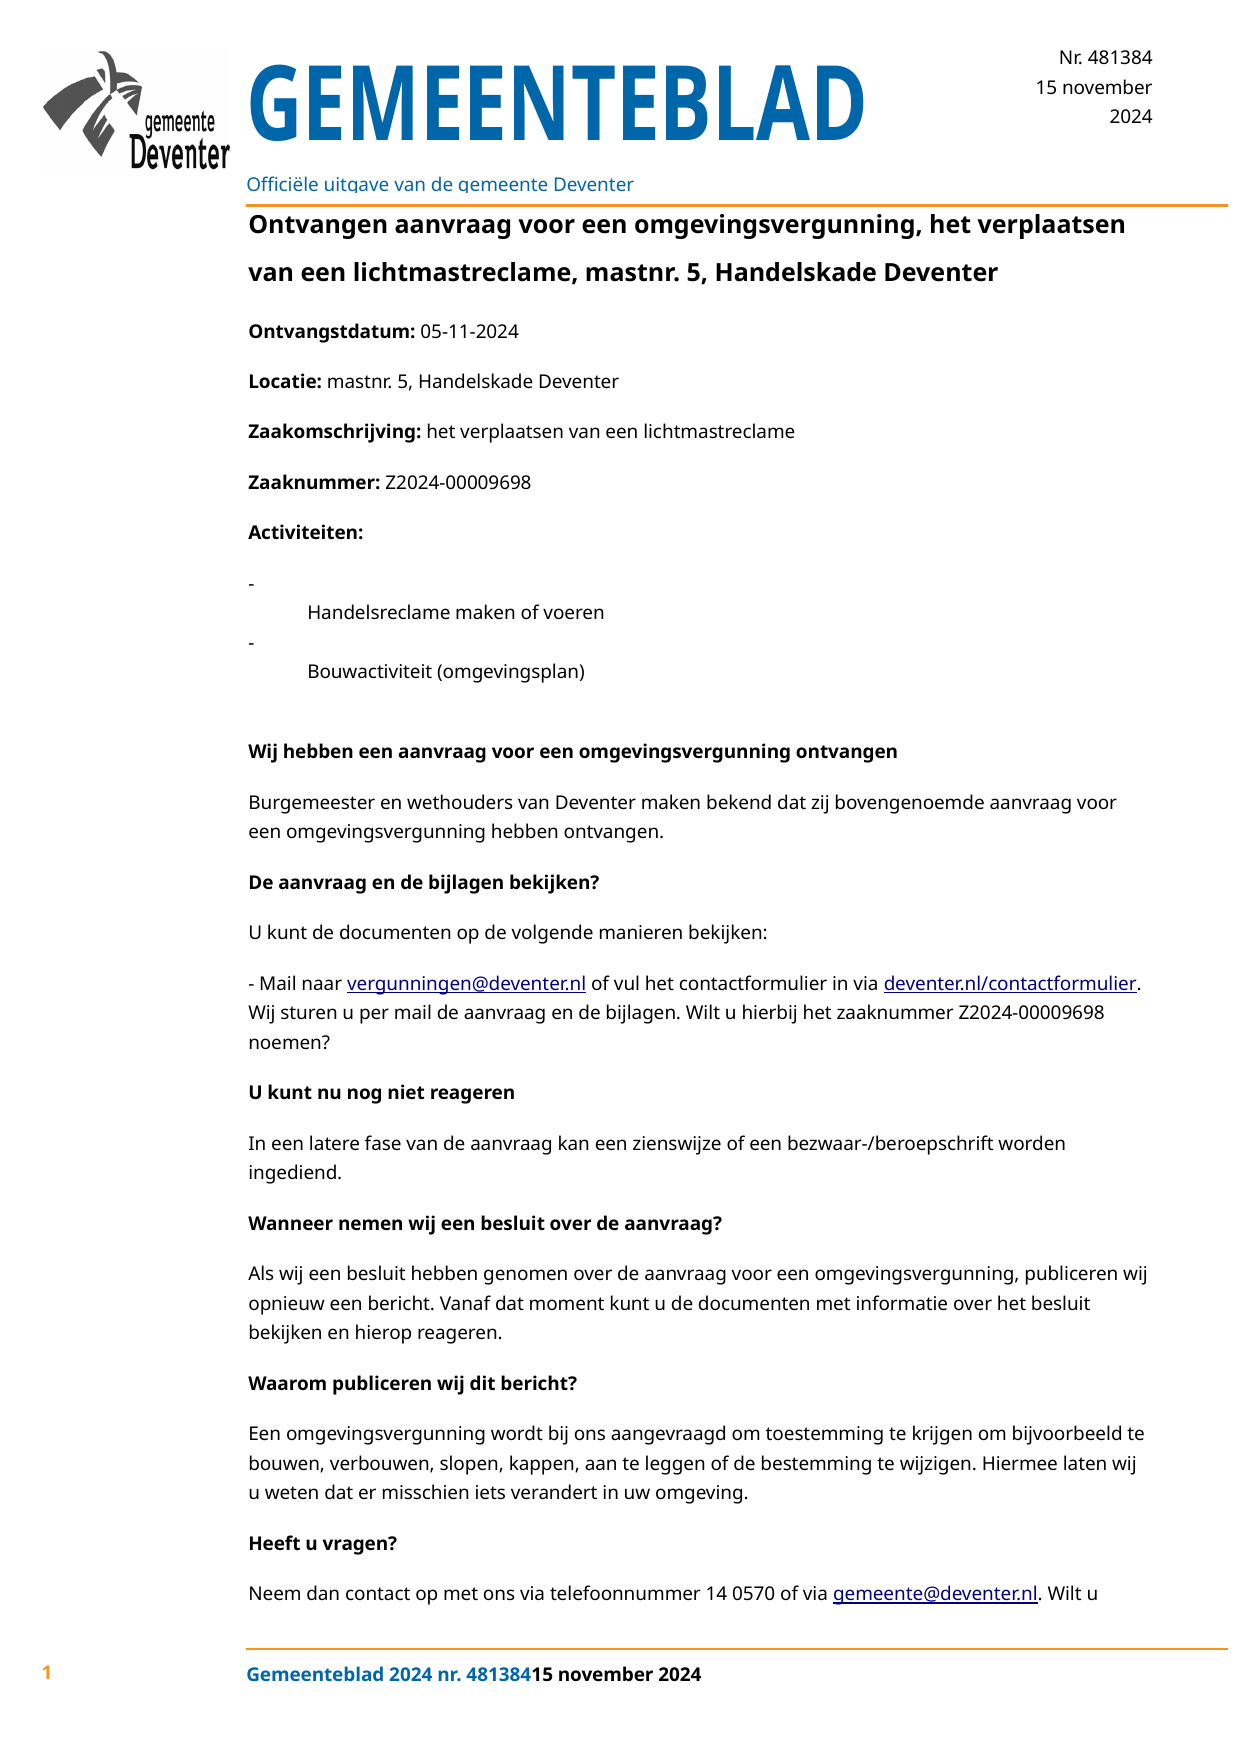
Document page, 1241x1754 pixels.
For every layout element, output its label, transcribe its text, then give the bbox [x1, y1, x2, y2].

text Waarom publiceren wij dit bericht? [248, 1370, 1152, 1396]
text Wij hebben een aanvraag voor een omgevingsvergunning ontvangen [248, 739, 1152, 764]
list Bouwactiviteit (omgevingsplan) [248, 659, 1152, 684]
text Burgemeester en wethouders van Deventer maken bekend dat zij bovengenoemde aanvraag voor een omgevingsvergunning hebben ontvangen. [248, 789, 1152, 844]
text Locatie: mastnr. 5, Handelskade Deventer [248, 368, 1152, 394]
text Wanneer nemen wij een besluit over de aanvraag? [248, 1210, 1152, 1236]
text Ontvangstdatum: 05-11-2024 [248, 318, 1152, 344]
text Als wij een besluit hebben genomen over de aanvraag voor een omgevingsvergunning, publiceren wij opnieuw een bericht. Vanaf dat moment kunt u de documenten met informatie over het besluit bekijken en hierop reageren. [248, 1260, 1152, 1345]
text Een omgevingsvergunning wordt bij ons aangevraagd om toestemming te krijgen om bijvoorbeeld te bouwen, verbouwen, slopen, kappen, aan te leggen of de bestemming te wijzigen. Hiermee laten wij u weten dat er misschien iets verandert in uw omgeving. [248, 1420, 1152, 1505]
text Heeft u vragen? [248, 1530, 1152, 1556]
text - Mail naar vergunningen@deventer.nl of vul het contactformulier in via deventer.nl/contactformulier. Wij sturen u per mail de aanvraag en de bijlagen. Wilt u hierbij het zaaknummer Z2024-00009698 noemen? [248, 970, 1152, 1055]
text Zaaknummer: Z2024-00009698 [248, 469, 1152, 495]
text U kunt de documenten op de volgende manieren bekijken: [248, 919, 1152, 945]
text Zaakomschrijving: het verplaatsen van een lichtmastreclame [248, 419, 1152, 444]
text Activiteiten: [248, 519, 1152, 545]
text De aanvraag en de bijlagen bekijken? [248, 869, 1152, 895]
text In een latere fase van de aanvraag kan een zienswijze of een bezwaar-/beroepschrift worden ingediend. [248, 1130, 1152, 1185]
text Ontvangen aanvraag voor een omgevingsvergunning, het verplaatsen van een lichtmastreclame, mastnr. 5, Handelskade Deventer [248, 207, 1152, 288]
text U kunt nu nog niet reageren [248, 1079, 1152, 1105]
picture [41, 47, 231, 172]
list Handelsreclame maken of voeren [248, 599, 1152, 625]
text Neem dan contact op met ons via telefoonnummer 14 0570 of via gemeente@deventer.nl. Wilt u [248, 1580, 1152, 1606]
